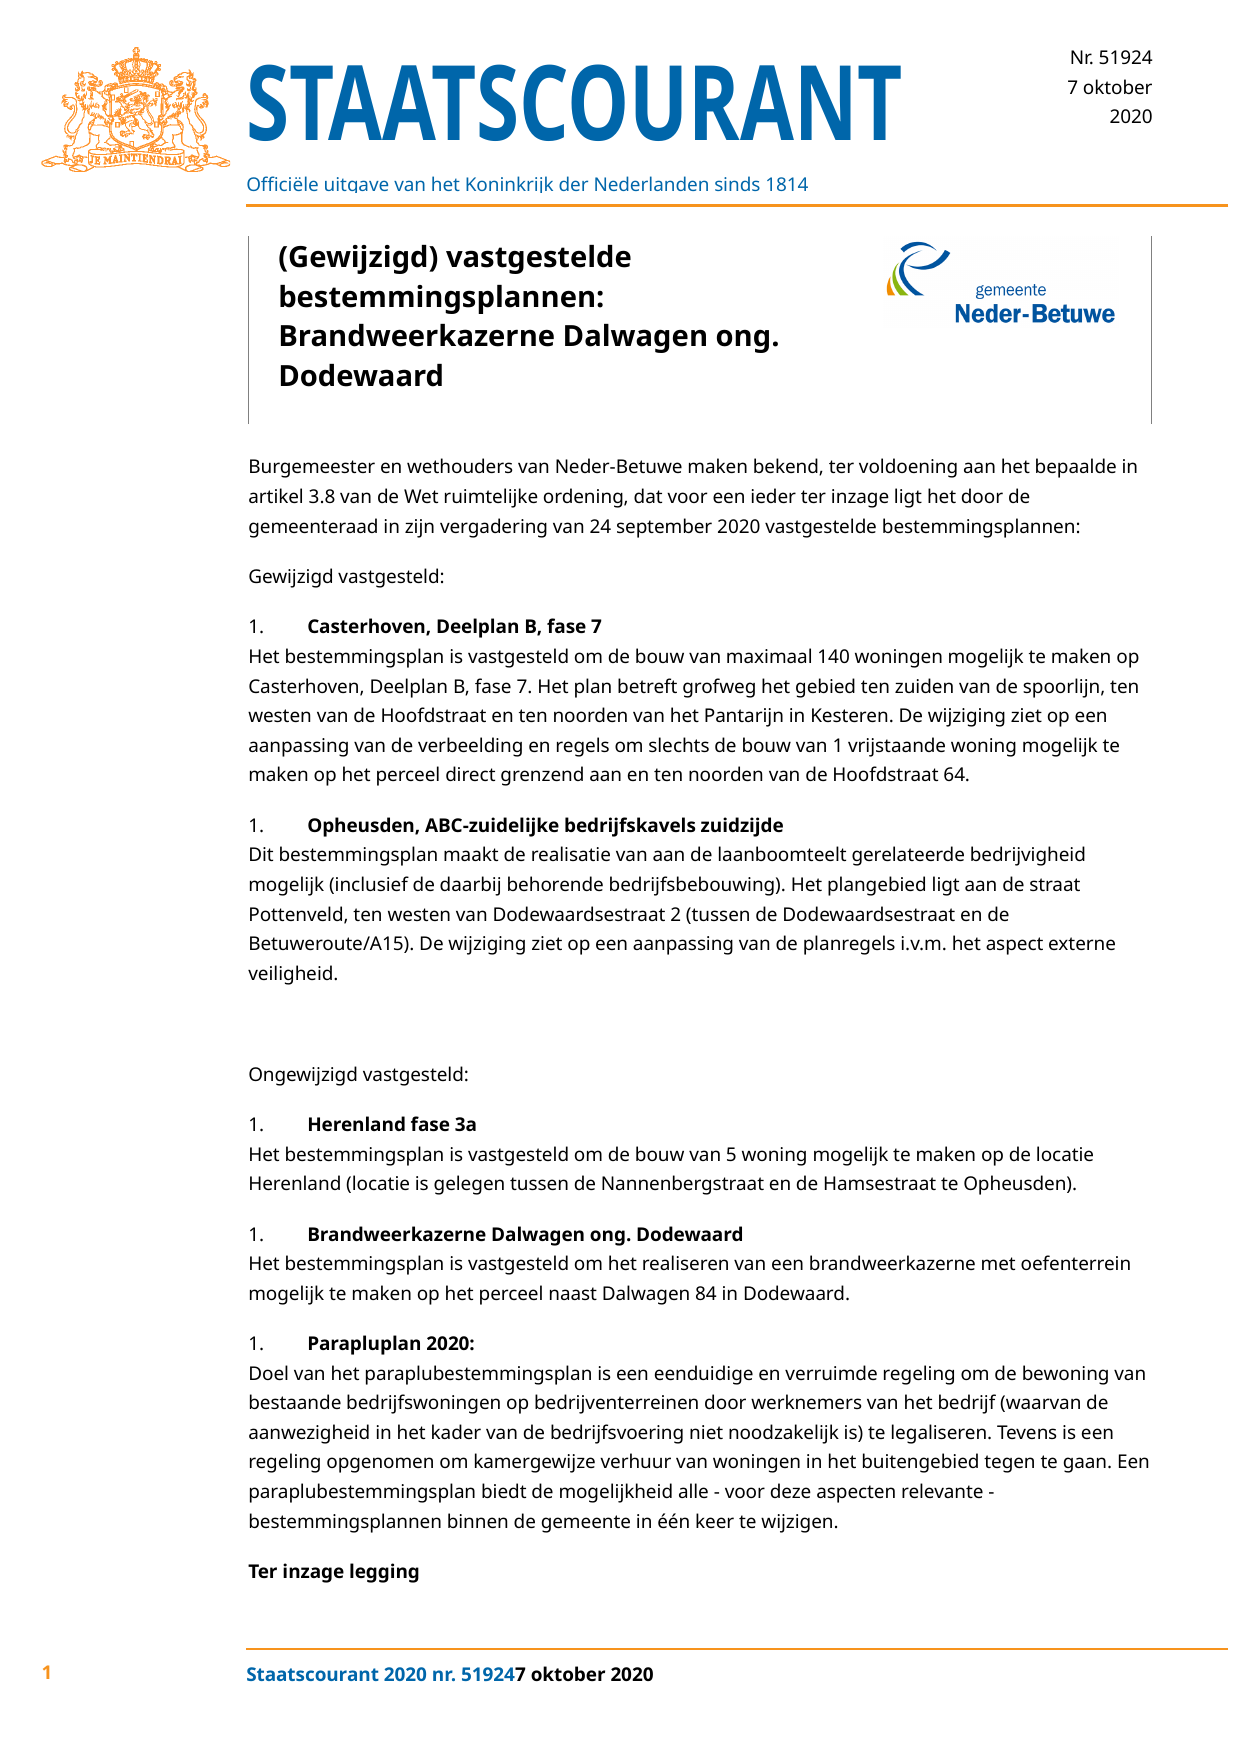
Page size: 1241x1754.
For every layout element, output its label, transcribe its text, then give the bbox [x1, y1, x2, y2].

list Herenland fase 3a [248, 1111, 1152, 1137]
table_header [850, 236, 1151, 424]
list Casterhoven, Deelplan B, fase 7 [248, 614, 1152, 639]
text Dit bestemmingsplan maakt de realisatie van aan de laanboomteelt gerelateerde bedrijvigheid mogelijk (inclusief de daarbij behorende bedrijfsbebouwing). Het plangebied ligt aan de straat Pottenveld, ten westen van Dodewaardsestraat 2 (tussen de Dodewaardsestraat en de Betuweroute/A15). De wijziging ziet op een aanpassing van de planregels i.v.m. het aspect externe veiligheid. [248, 842, 1152, 986]
text Het bestemmingsplan is vastgesteld om de bouw van maximaal 140 woningen mogelijk te maken op Casterhoven, Deelplan B, fase 7. Het plan betreft grofweg het gebied ten zuiden van de spoorlijn, ten westen van de Hoofdstraat en ten noorden van het Pantarijn in Kesteren. De wijziging ziet op een aanpassing van de verbeelding en regels om slechts de bouw van 1 vrijstaande woning mogelijk te maken op het perceel direct grenzend aan en ten noorden van de Hoofdstraat 64. [248, 643, 1152, 787]
picture [882, 236, 1119, 328]
text Het bestemmingsplan is vastgesteld om het realiseren van een brandweerkazerne met oefenterrein mogelijk te maken op het perceel naast Dalwagen 84 in Dodewaard. [248, 1250, 1152, 1306]
text Burgemeester en wethouders van Neder-Betuwe maken bekend, ter voldoening aan het bepaalde in artikel 3.8 van de Wet ruimtelijke ordening, dat voor een ieder ter inzage ligt het door de gemeenteraad in zijn vergadering van 24 september 2020 vastgestelde bestemmingsplannen: [248, 454, 1152, 538]
picture [41, 47, 231, 172]
text Doel van het paraplubestemmingsplan is een eenduidige en verruimde regeling om de bewoning van bestaande bedrijfswoningen op bedrijventerreinen door werknemers van het bedrijf (waarvan de aanwezigheid in het kader van de bedrijfsvoering niet noodzakelijk is) te legaliseren. Tevens is een regeling opgenomen om kamergewijze verhuur van woningen in het buitengebied tegen te gaan. Een paraplubestemmingsplan biedt de mogelijkheid alle - voor deze aspecten relevante - bestemmingsplannen binnen de gemeente in één keer te wijzigen. [248, 1360, 1152, 1533]
list Parapluplan 2020: [248, 1330, 1152, 1356]
text Ter inzage legging [248, 1558, 1152, 1584]
table_header (Gewijzigd) vastgestelde bestemmingsplannen: Brandweerkazerne Dalwagen ong. Dodewaard [249, 236, 850, 424]
list Opheusden, ABC-zuidelijke bedrijfskavels zuidzijde [248, 812, 1152, 838]
list Brandweerkazerne Dalwagen ong. Dodewaard [248, 1221, 1152, 1246]
text Gewijzigd vastgesteld: [248, 563, 1152, 589]
text Ongewijzigd vastgesteld: [248, 1061, 1152, 1086]
text Het bestemmingsplan is vastgesteld om de bouw van 5 woning mogelijk te maken op de locatie Herenland (locatie is gelegen tussen de Nannenbergstraat en de Hamsestraat te Opheusden). [248, 1141, 1152, 1196]
